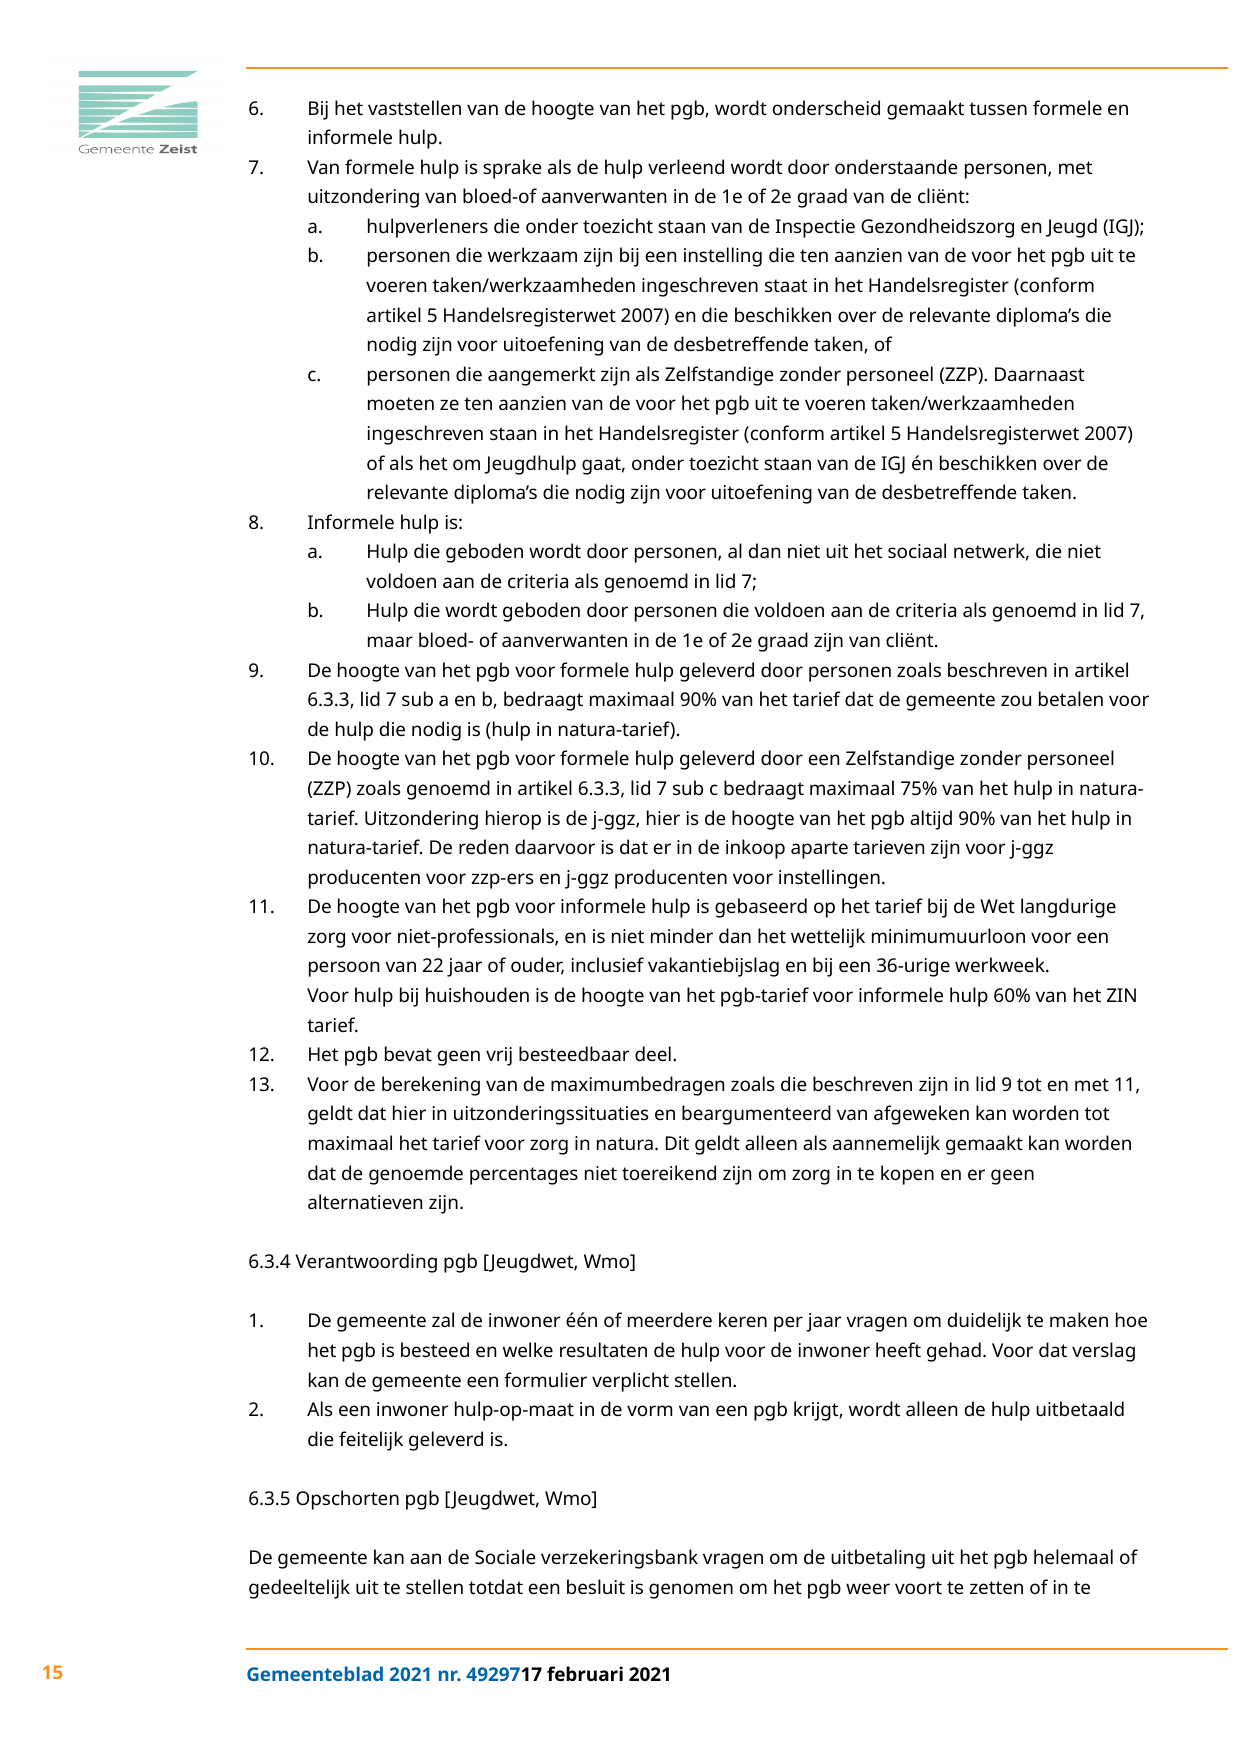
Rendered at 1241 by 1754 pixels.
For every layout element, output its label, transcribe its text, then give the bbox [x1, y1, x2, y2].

picture [41, 47, 231, 172]
list hulpverleners die onder toezicht staan van de Inspectie Gezondheidszorg en Jeugd (IGJ); [307, 213, 1152, 239]
list personen die werkzaam zijn bij een instelling die ten aanzien van de voor het pgb uit te voeren taken/werkzaamheden ingeschreven staat in het Handelsregister (conform artikel 5 Handelsregisterwet 2007) en die beschikken over de relevante diploma’s die nodig zijn voor uitoefening van de desbetreffende taken, of [307, 243, 1152, 357]
list De gemeente zal de inwoner één of meerdere keren per jaar vragen om duidelijk te maken hoe het pgb is besteed en welke resultaten de hulp voor de inwoner heeft gehad. Voor dat verslag kan de gemeente een formulier verplicht stellen. [248, 1308, 1152, 1393]
list Informele hulp is: [248, 509, 1152, 535]
list De hoogte van het pgb voor formele hulp geleverd door een Zelfstandige zonder personeel (ZZP) zoals genoemd in artikel 6.3.3, lid 7 sub c bedraagt maximaal 75% van het hulp in natura-tarief. Uitzondering hierop is de j-ggz, hier is de hoogte van het pgb altijd 90% van het hulp in natura-tarief. De reden daarvoor is dat er in de inkoop aparte tarieven zijn voor j-ggz producenten voor zzp-ers en j-ggz producenten voor instellingen. [248, 746, 1152, 890]
text 6.3.5 Opschorten pgb [Jeugdwet, Wmo] [248, 1485, 1152, 1511]
list Hulp die geboden wordt door personen, al dan niet uit het sociaal netwerk, die niet voldoen aan de criteria als genoemd in lid 7; [307, 538, 1152, 594]
list De hoogte van het pgb voor formele hulp geleverd door personen zoals beschreven in artikel 6.3.3, lid 7 sub a en b, bedraagt maximaal 90% van het tarief dat de gemeente zou betalen voor de hulp die nodig is (hulp in natura-tarief). [248, 657, 1152, 742]
text 6.3.4 Verantwoording pgb [Jeugdwet, Wmo] [248, 1248, 1152, 1274]
list Van formele hulp is sprake als de hulp verleend wordt door onderstaande personen, met uitzondering van bloed-of aanverwanten in de 1e of 2e graad van de cliënt: [248, 154, 1152, 209]
list Bij het vaststellen van de hoogte van het pgb, wordt onderscheid gemaakt tussen formele en informele hulp. [248, 95, 1152, 150]
list Voor hulp bij huishouden is de hoogte van het pgb-tarief voor informele hulp 60% van het ZIN tarief. [248, 982, 1152, 1038]
list Voor de berekening van de maximumbedragen zoals die beschreven zijn in lid 9 tot en met 11, geldt dat hier in uitzonderingssituaties en beargumenteerd van afgeweken kan worden tot maximaal het tarief voor zorg in natura. Dit geldt alleen als aannemelijk gemaakt kan worden dat de genoemde percentages niet toereikend zijn om zorg in te kopen en er geen alternatieven zijn. [248, 1071, 1152, 1215]
list personen die aangemerkt zijn als Zelfstandige zonder personeel (ZZP). Daarnaast moeten ze ten aanzien van de voor het pgb uit te voeren taken/werkzaamheden ingeschreven staan in het Handelsregister (conform artikel 5 Handelsregisterwet 2007) of als het om Jeugdhulp gaat, onder toezicht staan van de IGJ én beschikken over de relevante diploma’s die nodig zijn voor uitoefening van de desbetreffende taken. [307, 361, 1152, 505]
list Hulp die wordt geboden door personen die voldoen aan de criteria als genoemd in lid 7, maar bloed- of aanverwanten in de 1e of 2e graad zijn van cliënt. [307, 598, 1152, 653]
list Als een inwoner hulp-op-maat in de vorm van een pgb krijgt, wordt alleen de hulp uitbetaald die feitelijk geleverd is. [248, 1396, 1152, 1452]
list De hoogte van het pgb voor informele hulp is gebaseerd op het tarief bij de Wet langdurige zorg voor niet-professionals, en is niet minder dan het wettelijk minimumuurloon voor een persoon van 22 jaar of ouder, inclusief vakantiebijslag en bij een 36-urige werkweek. [248, 893, 1152, 978]
list Het pgb bevat geen vrij besteedbaar deel. [248, 1041, 1152, 1067]
text De gemeente kan aan de Sociale verzekeringsbank vragen om de uitbetaling uit het pgb helemaal of gedeeltelijk uit te stellen totdat een besluit is genomen om het pgb weer voort te zetten of in te [248, 1544, 1152, 1600]
